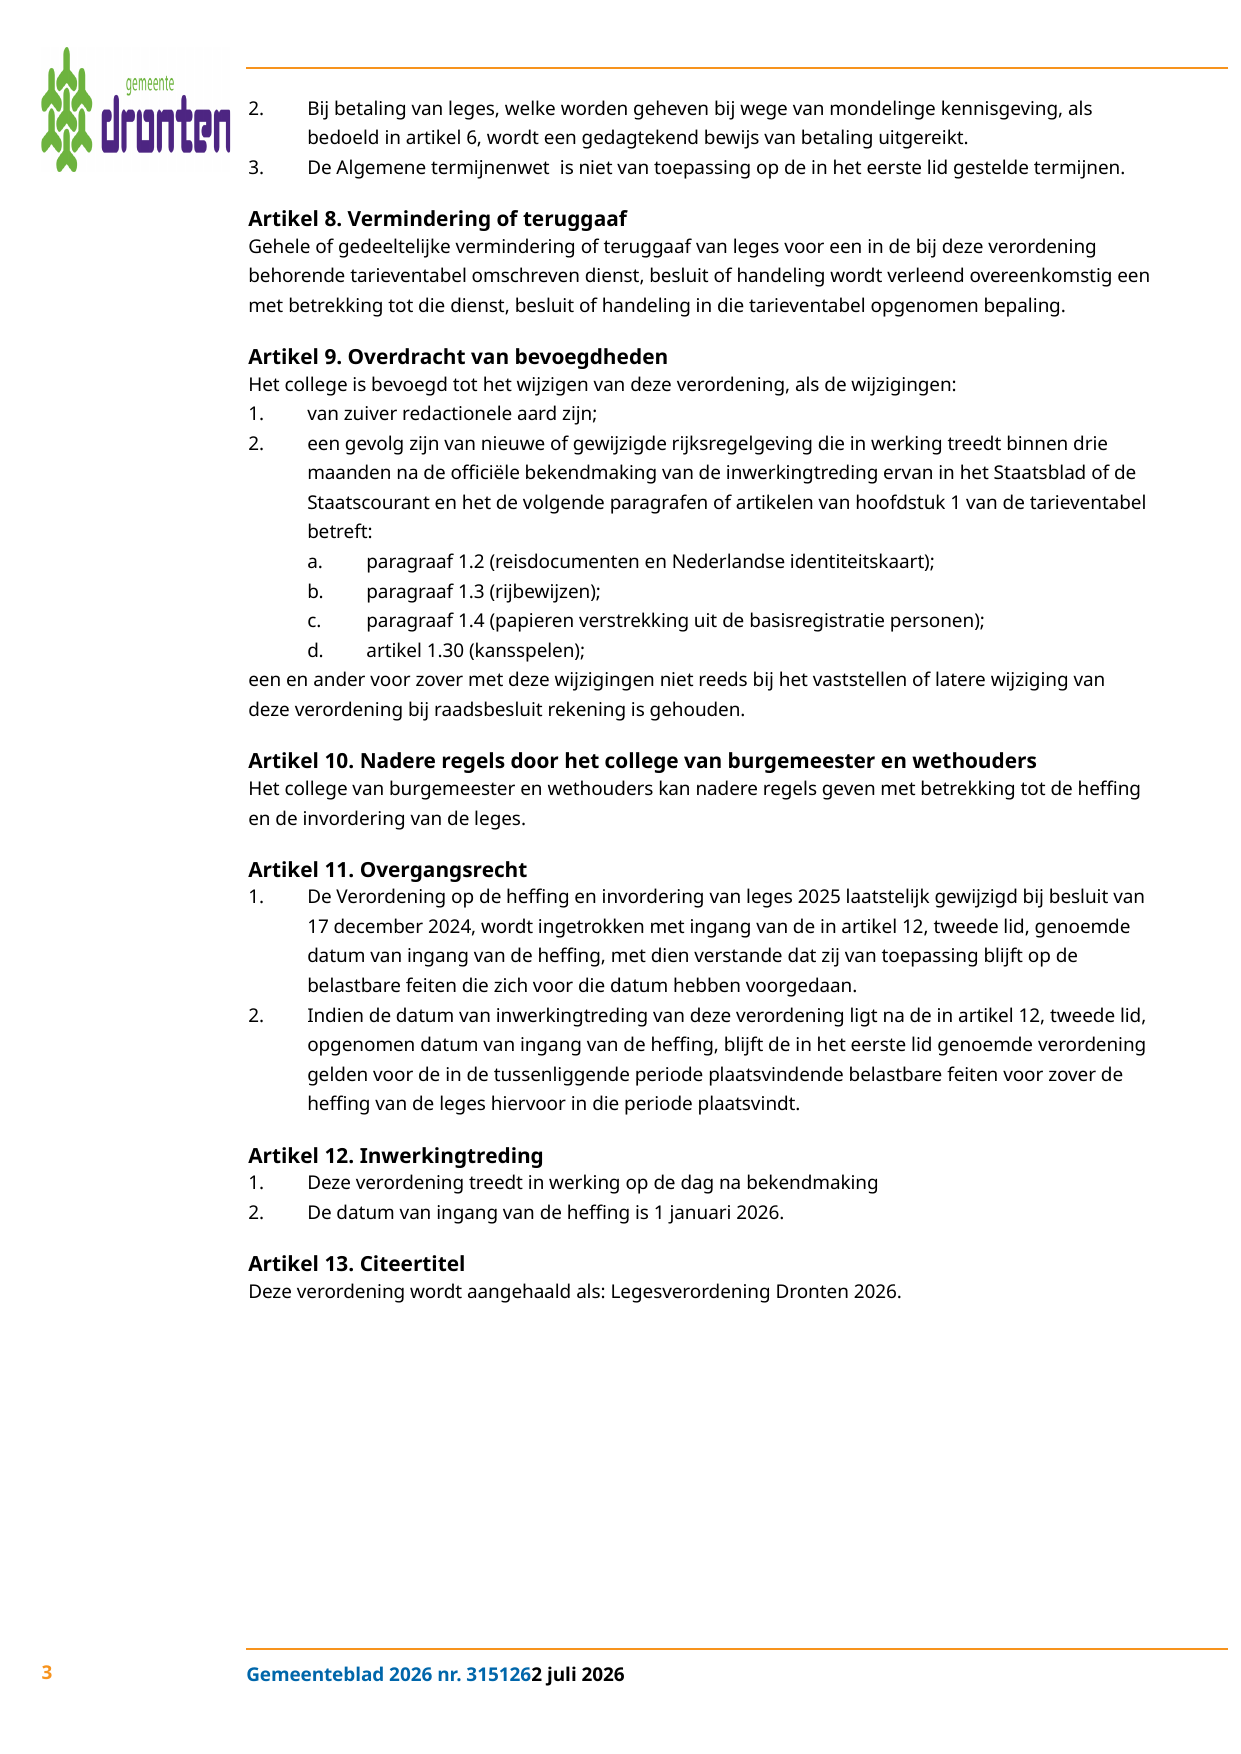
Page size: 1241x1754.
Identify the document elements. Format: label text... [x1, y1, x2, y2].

list De datum van ingang van de heffing is 1 januari 2026. [248, 1199, 1152, 1225]
list paragraaf 1.2 (reisdocumenten en Nederlandse identiteitskaart); [307, 548, 1152, 574]
text een en ander voor zover met deze wijzigingen niet reeds bij het vaststellen of latere wijziging van deze verordening bij raadsbesluit rekening is gehouden. [248, 667, 1152, 722]
text Artikel 8. Vermindering of teruggaaf [248, 204, 1152, 233]
list paragraaf 1.4 (papieren verstrekking uit de basisregistratie personen); [307, 607, 1152, 633]
list Bij betaling van leges, welke worden geheven bij wege van mondelinge kennisgeving, als bedoeld in artikel 6, wordt een gedagtekend bewijs van betaling uitgereikt. [248, 95, 1152, 150]
text Het college van burgemeester en wethouders kan nadere regels geven met betrekking tot de heffing en de invordering van de leges. [248, 775, 1152, 830]
text Deze verordening wordt aangehaald als: Legesverordening Dronten 2026. [248, 1278, 1152, 1304]
text Artikel 11. Overgangsrecht [248, 855, 1152, 883]
text Het college is bevoegd tot het wijzigen van deze verordening, als de wijzigingen: [248, 371, 1152, 397]
text Artikel 12. Inwerkingtreding [248, 1141, 1152, 1169]
picture [41, 47, 231, 172]
list Indien de datum van inwerkingtreding van deze verordening ligt na de in artikel 12, tweede lid, opgenomen datum van ingang van de heffing, blijft de in het eerste lid genoemde verordening gelden voor de in de tussenliggende periode plaatsvindende belastbare feiten voor zover de heffing van de leges hiervoor in die periode plaatsvindt. [248, 1002, 1152, 1116]
list Deze verordening treedt in werking op de dag na bekendmaking [248, 1169, 1152, 1195]
list De Algemene termijnenwet is niet van toepassing op de in het eerste lid gestelde termijnen. [248, 154, 1152, 180]
list paragraaf 1.3 (rijbewijzen); [307, 578, 1152, 604]
text Artikel 13. Citeertitel [248, 1249, 1152, 1278]
list De Verordening op de heffing en invordering van leges 2025 laatstelijk gewijzigd bij besluit van 17 december 2024, wordt ingetrokken met ingang van de in artikel 12, tweede lid, genoemde datum van ingang van de heffing, met dien verstande dat zij van toepassing blijft op de belastbare feiten die zich voor die datum hebben voorgedaan. [248, 883, 1152, 998]
list van zuiver redactionele aard zijn; [248, 400, 1152, 426]
text Artikel 9. Overdracht van bevoegdheden [248, 342, 1152, 371]
list een gevolg zijn van nieuwe of gewijzigde rijksregelgeving die in werking treedt binnen drie maanden na de officiële bekendmaking van de inwerkingtreding ervan in het Staatsblad of de Staatscourant en het de volgende paragrafen of artikelen van hoofdstuk 1 van de tarieventabel betreft: [248, 430, 1152, 544]
list artikel 1.30 (kansspelen); [307, 637, 1152, 663]
text Gehele of gedeeltelijke vermindering of teruggaaf van leges voor een in de bij deze verordening behorende tarieventabel omschreven dienst, besluit of handeling wordt verleend overeenkomstig een met betrekking tot die dienst, besluit of handeling in die tarieventabel opgenomen bepaling. [248, 233, 1152, 318]
text Artikel 10. Nadere regels door het college van burgemeester en wethouders [248, 747, 1152, 775]
